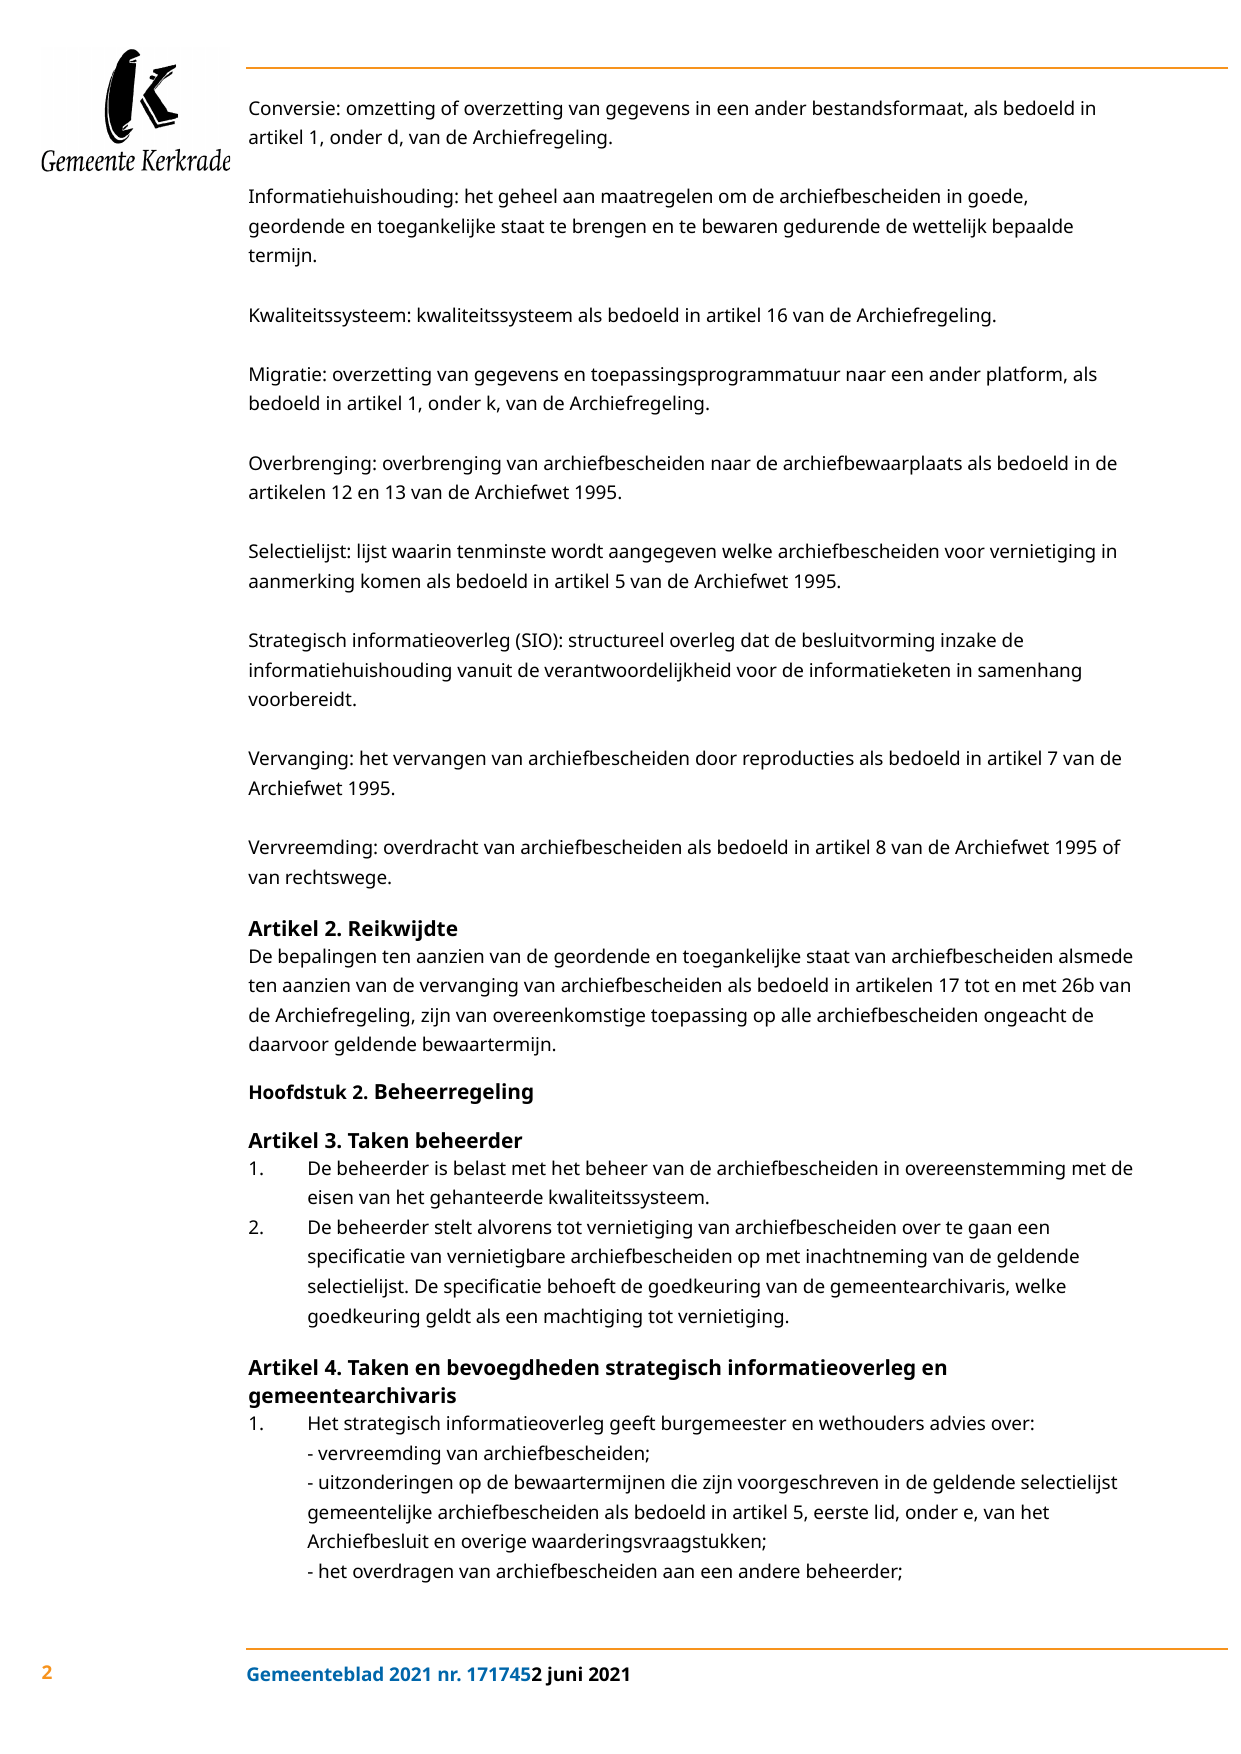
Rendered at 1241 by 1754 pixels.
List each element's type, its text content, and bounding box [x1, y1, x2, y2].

text Vervanging: het vervangen van archiefbescheiden door reproducties als bedoeld in artikel 7 van de Archiefwet 1995. [248, 746, 1152, 801]
list - uitzonderingen op de bewaartermijnen die zijn voorgeschreven in de geldende selectielijst gemeentelijke archiefbescheiden als bedoeld in artikel 5, eerste lid, onder e, van het Archiefbesluit en overige waarderingsvraagstukken; [248, 1469, 1152, 1554]
text De bepalingen ten aanzien van de geordende en toegankelijke staat van archiefbescheiden alsmede ten aanzien van de vervanging van archiefbescheiden als bedoeld in artikelen 17 tot en met 26b van de Archiefregeling, zijn van overeenkomstige toepassing op alle archiefbescheiden ongeacht de daarvoor geldende bewaartermijn. [248, 943, 1152, 1057]
text Overbrenging: overbrenging van archiefbescheiden naar de archiefbewaarplaats als bedoeld in de artikelen 12 en 13 van de Archiefwet 1995. [248, 450, 1152, 505]
picture [41, 47, 231, 172]
list - vervreemding van archiefbescheiden; [248, 1440, 1152, 1465]
list De beheerder stelt alvorens tot vernietiging van archiefbescheiden over te gaan een specificatie van vernietigbare archiefbescheiden op met inachtneming van de geldende selectielijst. De specificatie behoeft de goedkeuring van de gemeentearchivaris, welke goedkeuring geldt als een machtiging tot vernietiging. [248, 1214, 1152, 1328]
text Hoofdstuk 2. Beheerregeling [248, 1077, 1152, 1106]
list De beheerder is belast met het beheer van de archiefbescheiden in overeenstemming met de eisen van het gehanteerde kwaliteitssysteem. [248, 1155, 1152, 1210]
text Selectielijst: lijst waarin tenminste wordt aangegeven welke archiefbescheiden voor vernietiging in aanmerking komen als bedoeld in artikel 5 van de Archiefwet 1995. [248, 538, 1152, 594]
text Conversie: omzetting of overzetting van gegevens in een ander bestandsformaat, als bedoeld in artikel 1, onder d, van de Archiefregeling. [248, 95, 1152, 150]
text termijn. [248, 243, 1152, 268]
text Vervreemding: overdracht van archiefbescheiden als bedoeld in artikel 8 van de Archiefwet 1995 of van rechtswege. [248, 834, 1152, 890]
text Kwaliteitssysteem: kwaliteitssysteem als bedoeld in artikel 16 van de Archiefregeling. [248, 302, 1152, 328]
text Artikel 3. Taken beheerder [248, 1126, 1152, 1155]
list - het overdragen van archiefbescheiden aan een andere beheerder; [248, 1558, 1152, 1584]
text Informatiehuishouding: het geheel aan maatregelen om de archiefbescheiden in goede, [248, 183, 1152, 209]
text Migratie: overzetting van gegevens en toepassingsprogrammatuur naar een ander platform, als bedoeld in artikel 1, onder k, van de Archiefregeling. [248, 361, 1152, 416]
list Het strategisch informatieoverleg geeft burgemeester en wethouders advies over: [248, 1410, 1152, 1436]
text geordende en toegankelijke staat te brengen en te bewaren gedurende de wettelijk bepaalde [248, 213, 1152, 239]
text Strategisch informatieoverleg (SIO): structureel overleg dat de besluitvorming inzake de informatiehuishouding vanuit de verantwoordelijkheid voor de informatieketen in samenhang voorbereidt. [248, 627, 1152, 712]
text Artikel 4. Taken en bevoegdheden strategisch informatieoverleg en gemeentearchivaris [248, 1353, 1152, 1410]
text Artikel 2. Reikwijdte [248, 914, 1152, 943]
